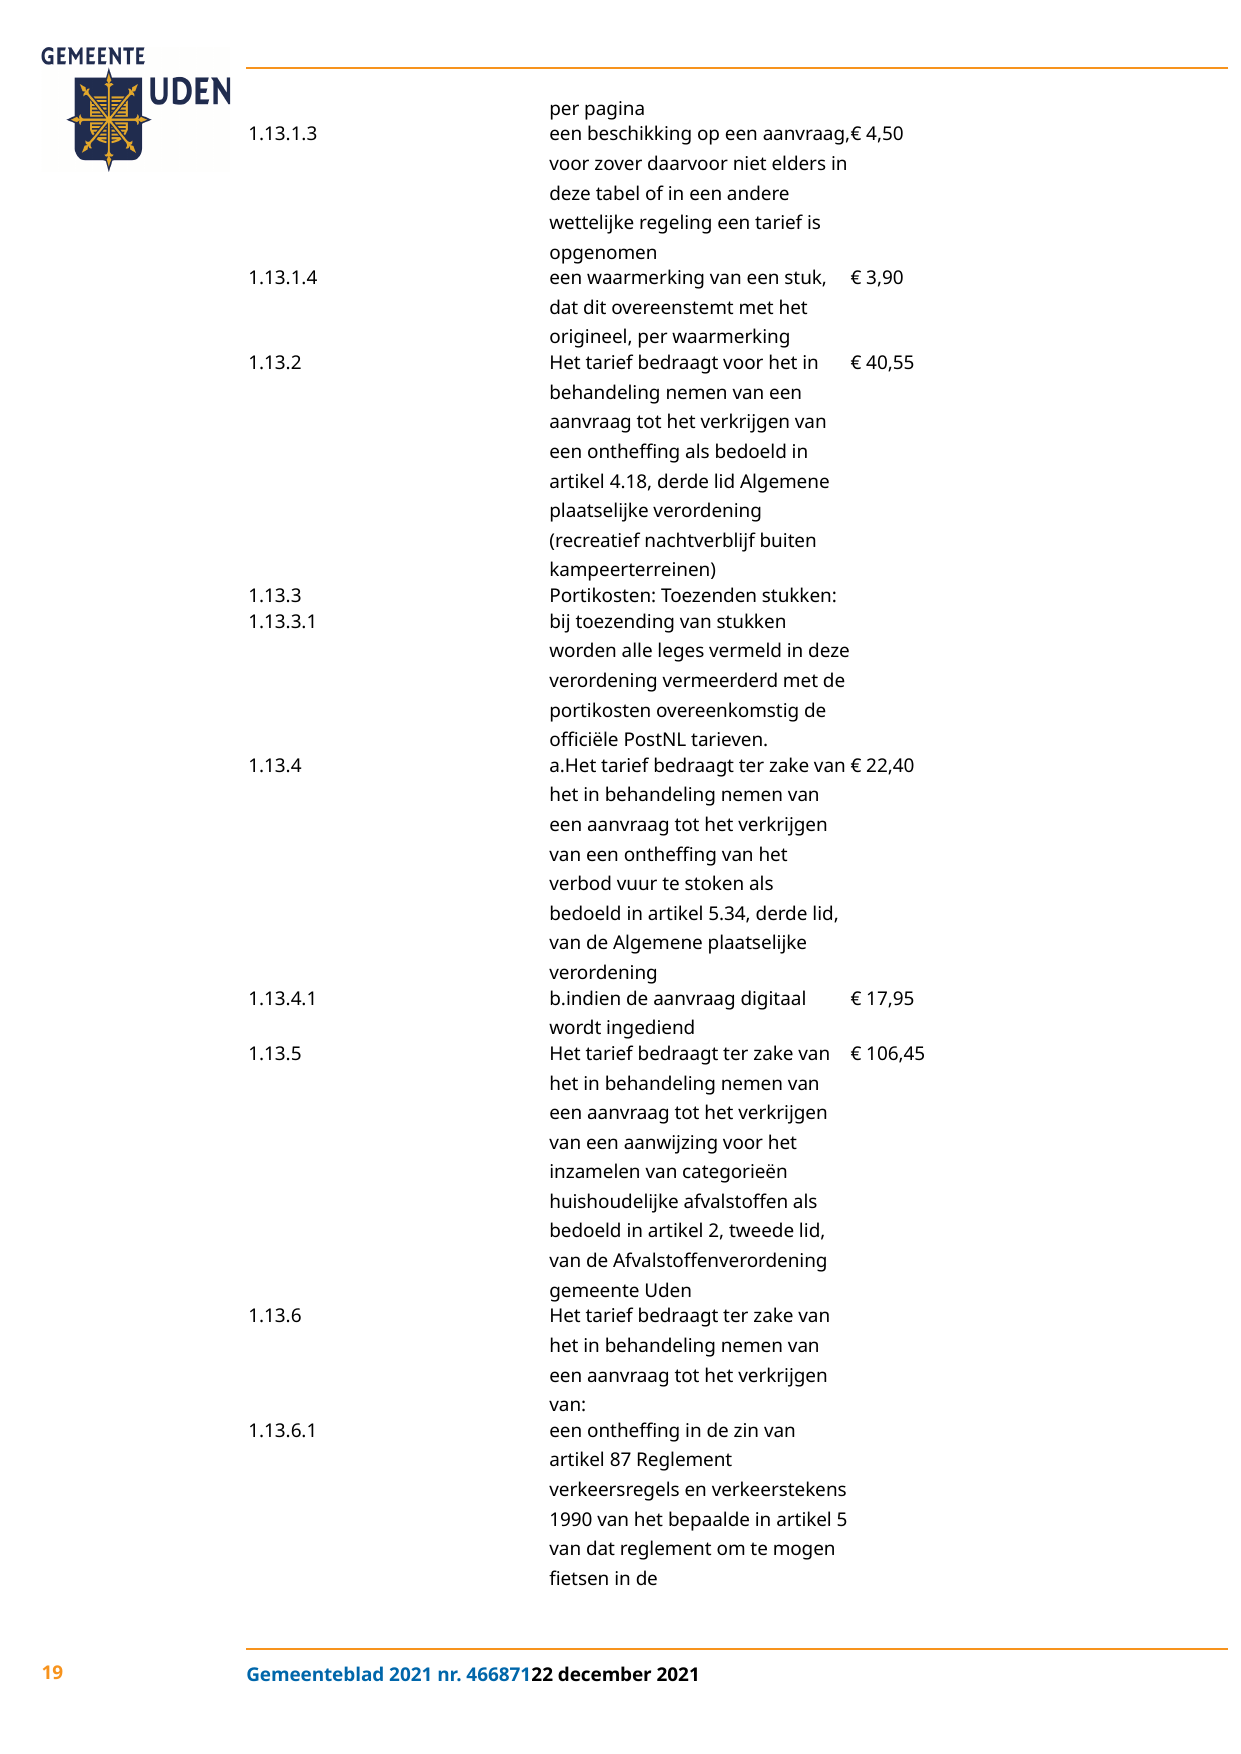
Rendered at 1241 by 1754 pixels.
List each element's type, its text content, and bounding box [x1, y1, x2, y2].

table_cell 1.13.4 [248, 752, 549, 985]
table_cell 1.13.1.4 [248, 265, 549, 349]
picture [41, 47, 231, 172]
table_cell Portikosten: Toezenden stukken: [549, 582, 850, 608]
table_cell [850, 1303, 1152, 1417]
table_cell 1.13.2 [248, 350, 549, 582]
table_cell [850, 582, 1152, 608]
table_cell [248, 95, 549, 121]
table_cell € 40,55 [850, 350, 1152, 582]
table_cell een beschikking op een aanvraag, voor zover daarvoor niet elders in deze tabel of in een andere wettelijke regeling een tarief is opgenomen [549, 121, 850, 264]
table_cell 1.13.5 [248, 1040, 549, 1303]
table_cell 1.13.4.1 [248, 985, 549, 1040]
table_cell € 22,40 [850, 752, 1152, 985]
table_cell [850, 95, 1152, 121]
table_cell [850, 1417, 1152, 1591]
table_cell a.Het tarief bedraagt ter zake van het in behandeling nemen van een aanvraag tot het verkrijgen van een ontheffing van het verbod vuur te stoken als bedoeld in artikel 5.34, derde lid, van de Algemene plaatselijke verordening [549, 752, 850, 985]
table_cell een ontheffing in de zin van artikel 87 Reglement verkeersregels en verkeerstekens 1990 van het bepaalde in artikel 5 van dat reglement om te mogen fietsen in de [549, 1417, 850, 1591]
table_cell 1.13.6 [248, 1303, 549, 1417]
table_cell Het tarief bedraagt ter zake van het in behandeling nemen van een aanvraag tot het verkrijgen van een aanwijzing voor het inzamelen van categorieën huishoudelijke afvalstoffen als bedoeld in artikel 2, tweede lid, van de Afvalstoffenverordening gemeente Uden [549, 1040, 850, 1303]
table_cell 1.13.6.1 [248, 1417, 549, 1591]
table_cell € 3,90 [850, 265, 1152, 349]
table_cell bij toezending van stukken worden alle leges vermeld in deze verordening vermeerderd met de portikosten overeenkomstig de officiële PostNL tarieven. [549, 608, 850, 752]
table_cell [850, 608, 1152, 752]
table_cell 1.13.3.1 [248, 608, 549, 752]
table_cell € 4,50 [850, 121, 1152, 264]
table_cell Het tarief bedraagt ter zake van het in behandeling nemen van een aanvraag tot het verkrijgen van: [549, 1303, 850, 1417]
table_cell een waarmerking van een stuk, dat dit overeenstemt met het origineel, per waarmerking [549, 265, 850, 349]
table_cell b.indien de aanvraag digitaal wordt ingediend [549, 985, 850, 1040]
table_cell per pagina [549, 95, 850, 121]
table_cell € 106,45 [850, 1040, 1152, 1303]
table_cell Het tarief bedraagt voor het in behandeling nemen van een aanvraag tot het verkrijgen van een ontheffing als bedoeld in artikel 4.18, derde lid Algemene plaatselijke verordening (recreatief nachtverblijf buiten kampeerterreinen) [549, 350, 850, 582]
table_cell 1.13.1.3 [248, 121, 549, 264]
table_cell € 17,95 [850, 985, 1152, 1040]
table_cell 1.13.3 [248, 582, 549, 608]
